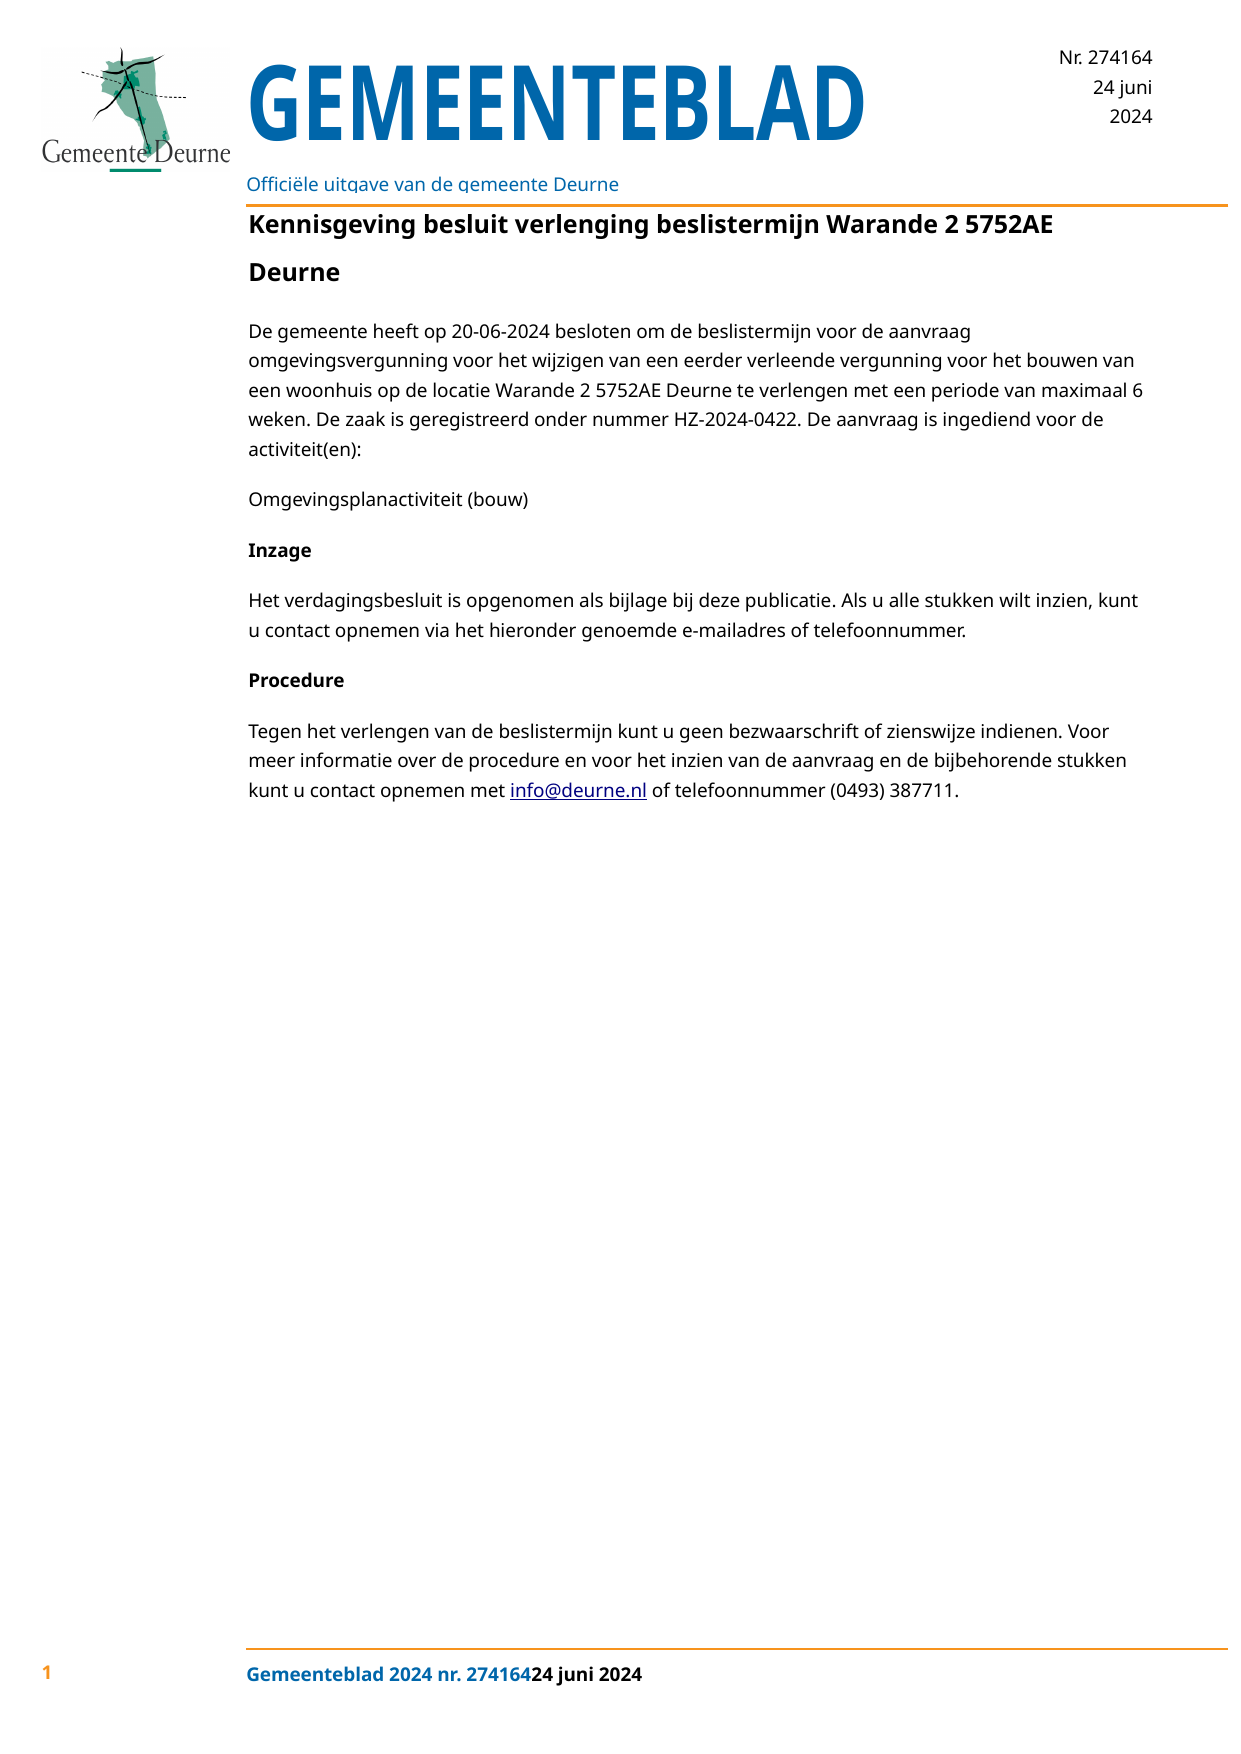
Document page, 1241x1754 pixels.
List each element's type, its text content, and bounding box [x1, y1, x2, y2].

text De gemeente heeft op 20-06-2024 besloten om de beslistermijn voor de aanvraag omgevingsvergunning voor het wijzigen van een eerder verleende vergunning voor het bouwen van een woonhuis op de locatie Warande 2 5752AE Deurne te verlengen met een periode van maximaal 6 weken. De zaak is geregistreerd onder nummer HZ-2024-0422. De aanvraag is ingediend voor de activiteit(en): [248, 318, 1152, 462]
picture [41, 47, 231, 172]
text Het verdagingsbesluit is opgenomen als bijlage bij deze publicatie. Als u alle stukken wilt inzien, kunt u contact opnemen via het hieronder genoemde e-mailadres of telefoonnummer. [248, 587, 1152, 643]
text Tegen het verlengen van de beslistermijn kunt u geen bezwaarschrift of zienswijze indienen. Voor meer informatie over de procedure en voor het inzien van de aanvraag en de bijbehorende stukken kunt u contact opnemen met info@deurne.nl of telefoonnummer (0493) 387711. [248, 718, 1152, 803]
text Procedure [248, 667, 1152, 693]
text Inzage [248, 537, 1152, 563]
text Kennisgeving besluit verlenging beslistermijn Warande 2 5752AE Deurne [248, 207, 1152, 288]
text Omgevingsplanactiviteit (bouw) [248, 487, 1152, 512]
